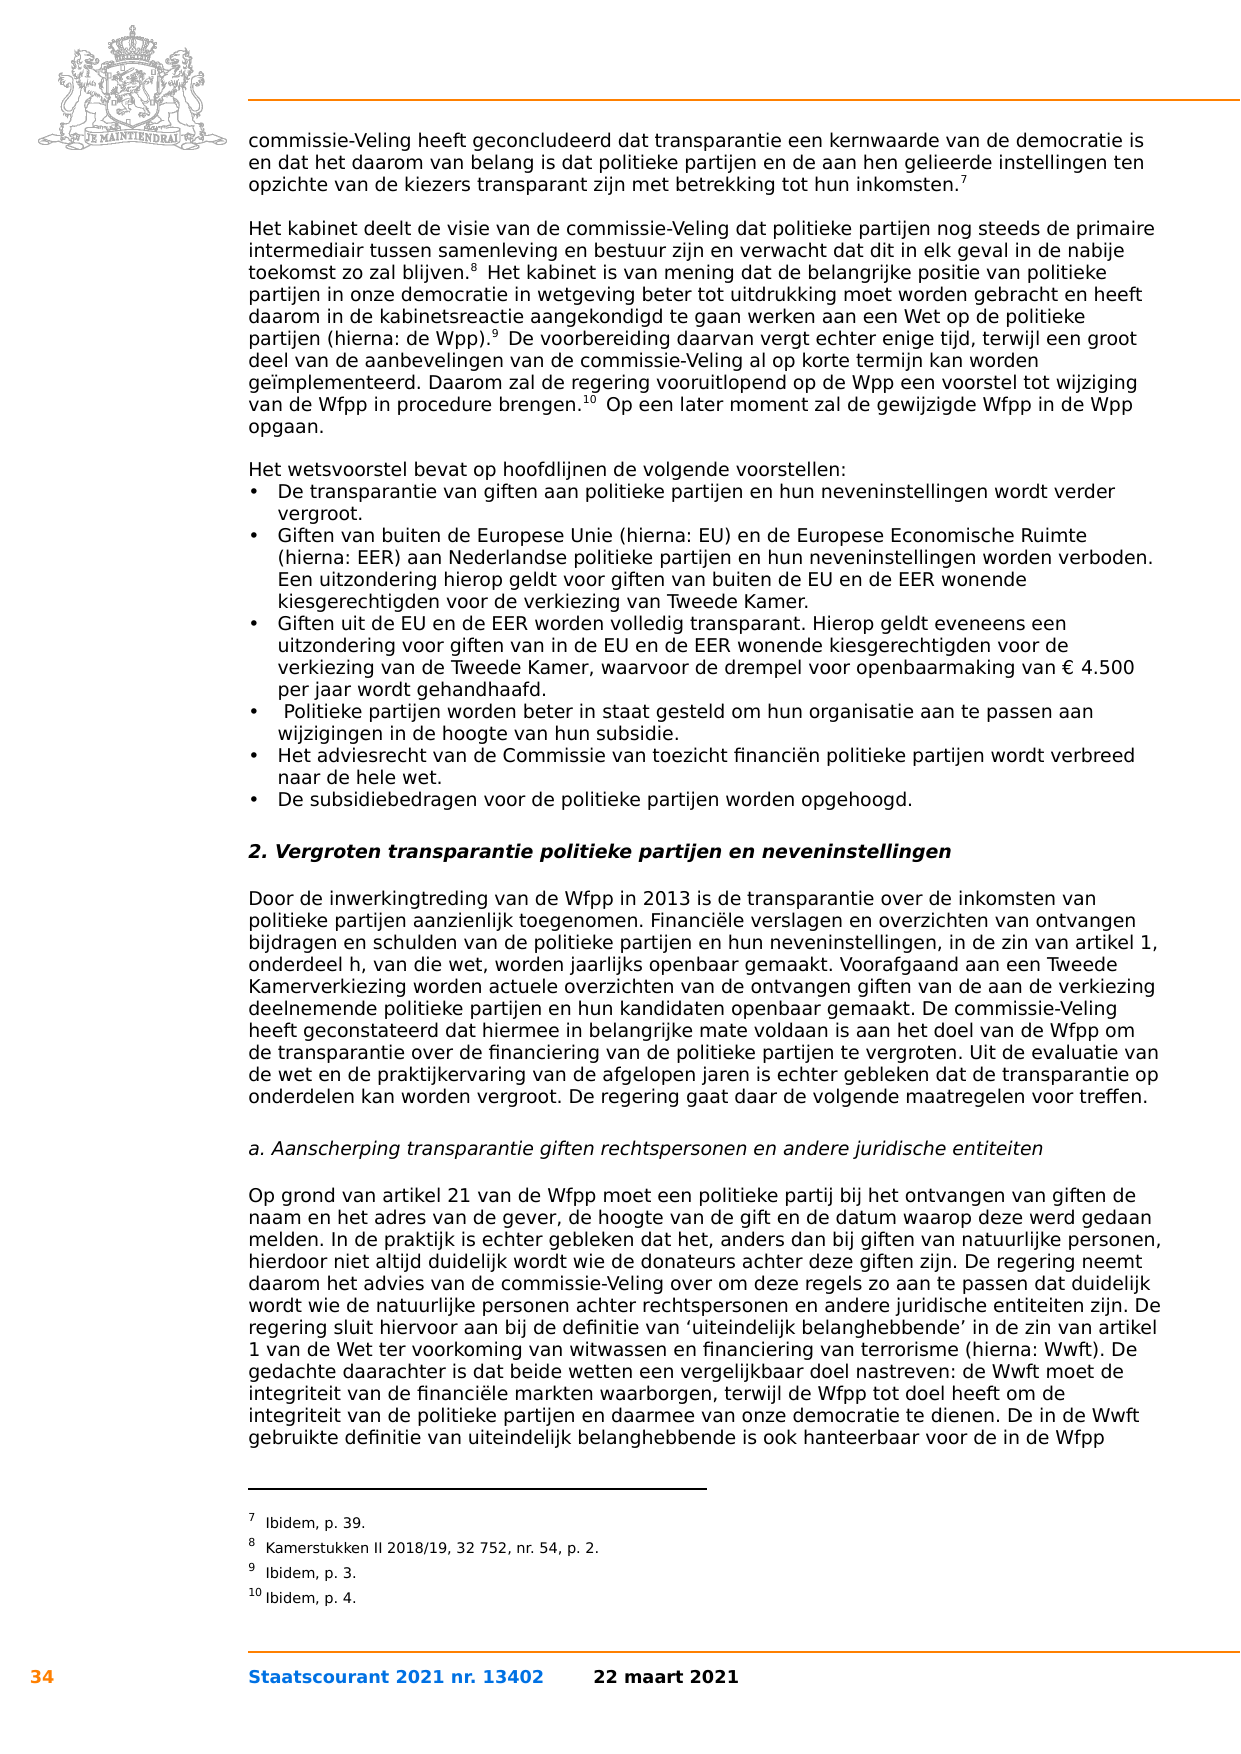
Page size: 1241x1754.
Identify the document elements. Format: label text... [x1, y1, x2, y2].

text • Politieke partijen worden beter in staat gesteld om hun organisatie aan te passen aan wijzigingen in de hoogte van hun subsidie. [248, 701, 1163, 745]
text Het kabinet deelt de visie van de commissie-Veling dat politieke partijen nog steeds de primaire intermediair tussen samenleving en bestuur zijn en verwacht dat dit in elk geval in de nabije toekomst zo zal blijven. Het kabinet is van mening dat de belangrijke positie van politieke partijen in onze democratie in wetgeving beter tot uitdrukking moet worden gebracht en heeft daarom in de kabinetsreactie aangekondigd te gaan werken aan een Wet op de politieke partijen (hierna: de Wpp). De voorbereiding daarvan vergt echter enige tijd, terwijl een groot deel van de aanbevelingen van de commissie-Veling al op korte termijn kan worden geïmplementeerd. Daarom zal de regering vooruitlopend op de Wpp een voorstel tot wijziging van de Wfpp in procedure brengen. Op een later moment zal de gewijzigde Wfpp in de Wpp opgaan. [248, 218, 1163, 437]
text Door de inwerkingtreding van de Wfpp in 2013 is de transparantie over de inkomsten van politieke partijen aanzienlijk toegenomen. Financiële verslagen en overzichten van ontvangen bijdragen en schulden van de politieke partijen en hun neveninstellingen, in de zin van artikel 1, onderdeel h, van die wet, worden jaarlijks openbaar gemaakt. Voorafgaand aan een Tweede Kamerverkiezing worden actuele overzichten van de ontvangen giften van de aan de verkiezing deelnemende politieke partijen en hun kandidaten openbaar gemaakt. De commissie-Veling heeft geconstateerd dat hiermee in belangrijke mate voldaan is aan het doel van de Wfpp om de transparantie over de financiering van de politieke partijen te vergroten. Uit de evaluatie van de wet en de praktijkervaring van de afgelopen jaren is echter gebleken dat de transparantie op onderdelen kan worden vergroot. De regering gaat daar de volgende maatregelen voor treffen. [248, 888, 1163, 1108]
subtitle 2. Vergroten transparantie politieke partijen en neveninstellingen [248, 841, 1163, 863]
text • Het adviesrecht van de Commissie van toezicht financiën politieke partijen wordt verbreed naar de hele wet. [248, 745, 1163, 789]
text • De subsidiebedragen voor de politieke partijen worden opgehoogd. [248, 789, 1163, 811]
subtitle a. Aanscherping transparantie giften rechtspersonen en andere juridische entiteiten [248, 1138, 1163, 1160]
text • De transparantie van giften aan politieke partijen en hun neveninstellingen wordt verder vergroot. [248, 481, 1163, 525]
picture [38, 25, 227, 150]
text • Giften uit de EU en de EER worden volledig transparant. Hierop geldt eveneens een uitzondering voor giften van in de EU en de EER wonende kiesgerechtigden voor de verkiezing van de Tweede Kamer, waarvoor de drempel voor openbaarmaking van € 4.500 per jaar wordt gehandhaafd. [248, 613, 1163, 701]
text Ibidem, p. 39. [248, 1511, 1163, 1533]
text Ibidem, p. 3. [248, 1561, 1163, 1583]
text Kamerstukken II 2018/19, 32 752, nr. 54, p. 2. [248, 1536, 1163, 1558]
text Het wetsvoorstel bevat op hoofdlijnen de volgende voorstellen: [248, 459, 1163, 481]
text • Giften van buiten de Europese Unie (hierna: EU) en de Europese Economische Ruimte (hierna: EER) aan Nederlandse politieke partijen en hun neveninstellingen worden verboden. Een uitzondering hierop geldt voor giften van buiten de EU en de EER wonende kiesgerechtigden voor de verkiezing van Tweede Kamer. [248, 525, 1163, 613]
text commissie-Veling heeft geconcludeerd dat transparantie een kernwaarde van de democratie is en dat het daarom van belang is dat politieke partijen en de aan hen gelieerde instellingen ten opzichte van de kiezers transparant zijn met betrekking tot hun inkomsten. [248, 130, 1163, 196]
text Ibidem, p. 4. [248, 1586, 1163, 1608]
text Op grond van artikel 21 van de Wfpp moet een politieke partij bij het ontvangen van giften de naam en het adres van de gever, de hoogte van de gift en de datum waarop deze werd gedaan melden. In de praktijk is echter gebleken dat het, anders dan bij giften van natuurlijke personen, hierdoor niet altijd duidelijk wordt wie de donateurs achter deze giften zijn. De regering neemt daarom het advies van de commissie-Veling over om deze regels zo aan te passen dat duidelijk wordt wie de natuurlijke personen achter rechtspersonen en andere juridische entiteiten zijn. De regering sluit hiervoor aan bij de definitie van ‘uiteindelijk belanghebbende’ in de zin van artikel 1 van de Wet ter voorkoming van witwassen en financiering van terrorisme (hierna: Wwft). De gedachte daarachter is dat beide wetten een vergelijkbaar doel nastreven: de Wwft moet de integriteit van de financiële markten waarborgen, terwijl de Wfpp tot doel heeft om de integriteit van de politieke partijen en daarmee van onze democratie te dienen. De in de Wwft gebruikte definitie van uiteindelijk belanghebbende is ook hanteerbaar voor de in de Wfpp [248, 1185, 1163, 1448]
